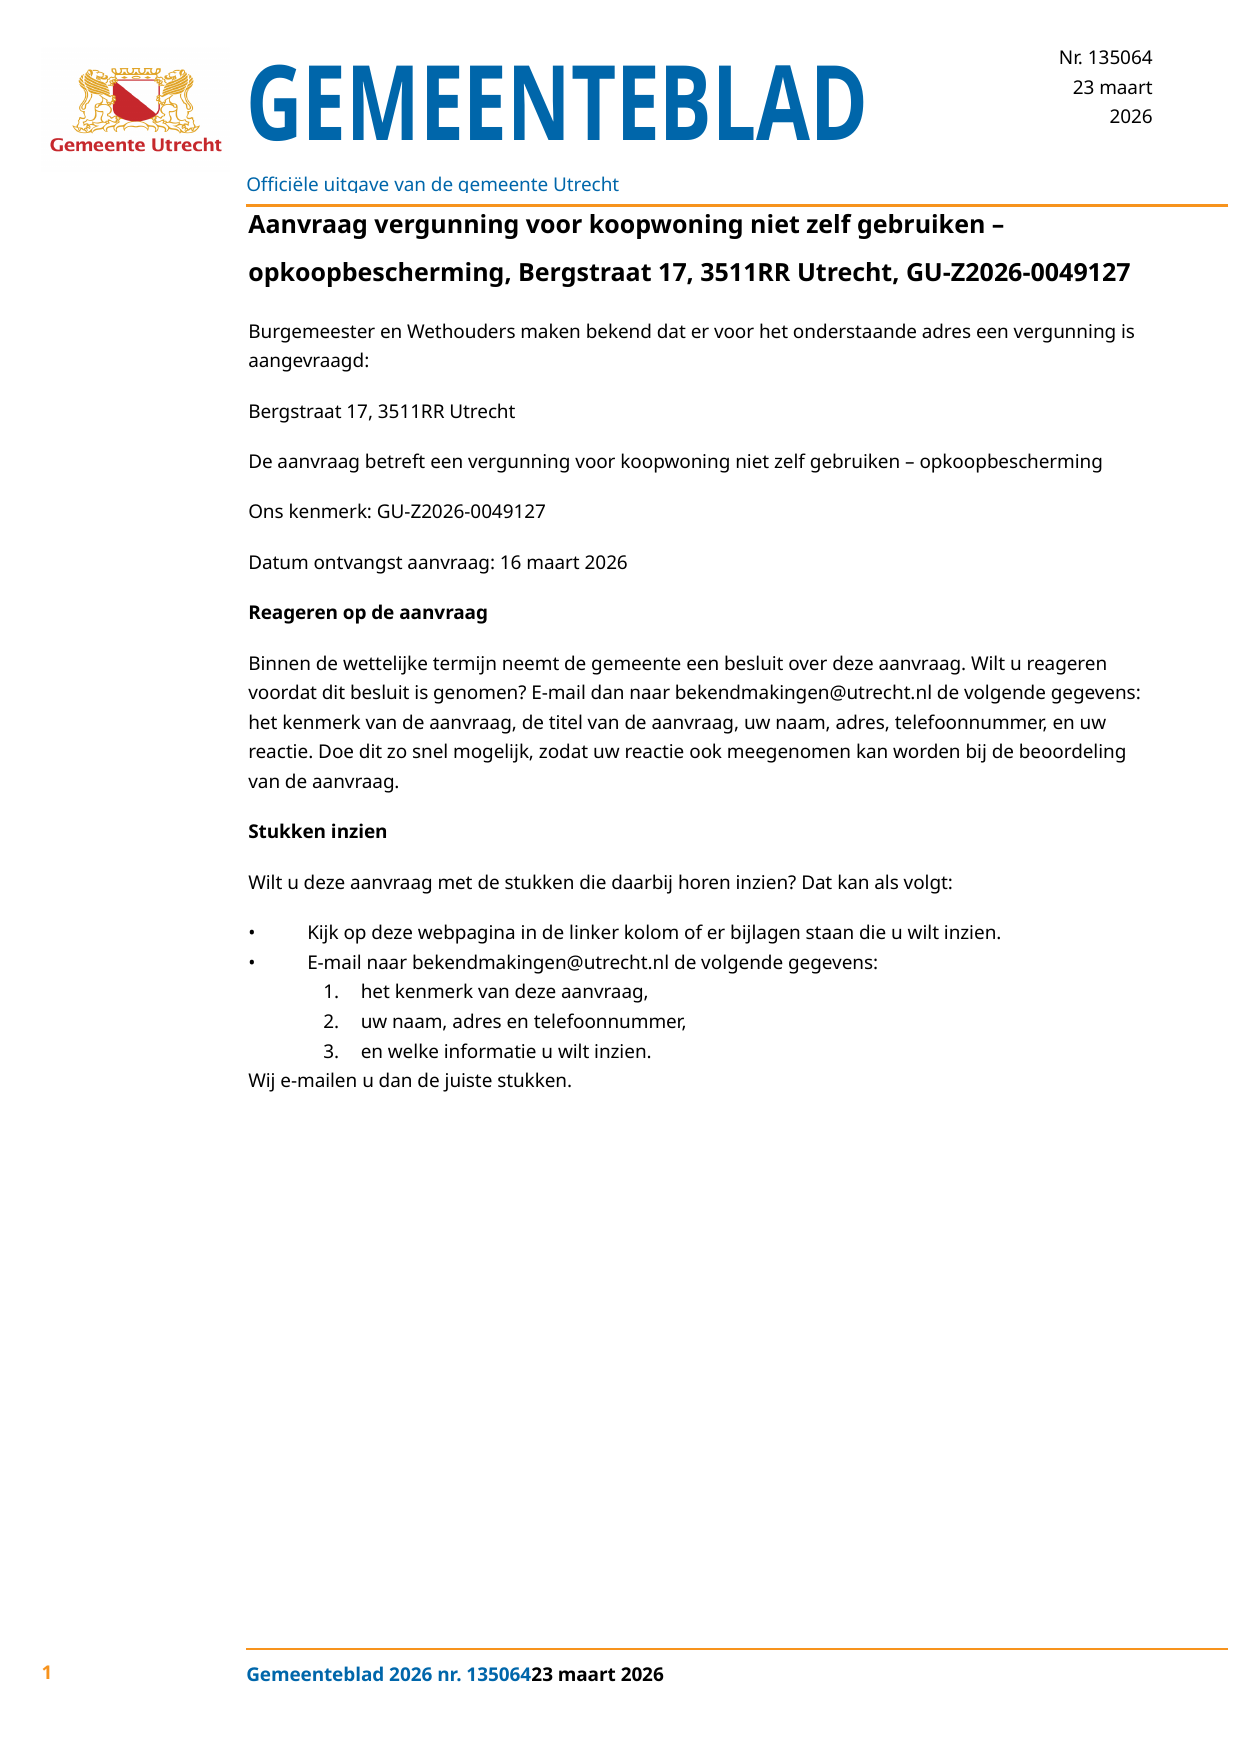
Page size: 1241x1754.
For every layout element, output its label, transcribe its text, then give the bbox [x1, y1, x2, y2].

text Burgemeester en Wethouders maken bekend dat er voor het onderstaande adres een vergunning is aangevraagd: [248, 318, 1152, 373]
text Reageren op de aanvraag [248, 599, 1152, 625]
list het kenmerk van deze aanvraag, [323, 979, 1152, 1004]
text Wij e-mailen u dan de juiste stukken. [248, 1067, 1152, 1093]
picture [41, 47, 231, 172]
list uw naam, adres en telefoonnummer, [323, 1008, 1152, 1034]
text Datum ontvangst aanvraag: 16 maart 2026 [248, 549, 1152, 575]
text Ons kenmerk: GU-Z2026-0049127 [248, 499, 1152, 524]
text Bergstraat 17, 3511RR Utrecht [248, 398, 1152, 424]
text De aanvraag betreft een vergunning voor koopwoning niet zelf gebruiken – opkoopbescherming [248, 448, 1152, 474]
text Stukken inzien [248, 819, 1152, 844]
text Binnen de wettelijke termijn neemt de gemeente een besluit over deze aanvraag. Wilt u reageren voordat dit besluit is genomen? E-mail dan naar bekendmakingen@utrecht.nl de volgende gegevens: het kenmerk van de aanvraag, de titel van de aanvraag, uw naam, adres, telefoonnummer, en uw reactie. Doe dit zo snel mogelijk, zodat uw reactie ook meegenomen kan worden bij de beoordeling van de aanvraag. [248, 650, 1152, 794]
list Kijk op deze webpagina in de linker kolom of er bijlagen staan die u wilt inzien. [248, 919, 1152, 945]
list en welke informatie u wilt inzien. [323, 1038, 1152, 1064]
text Aanvraag vergunning voor koopwoning niet zelf gebruiken – opkoopbescherming, Bergstraat 17, 3511RR Utrecht, GU-Z2026-0049127 [248, 207, 1152, 288]
text Wilt u deze aanvraag met de stukken die daarbij horen inzien? Dat kan als volgt: [248, 869, 1152, 895]
list E-mail naar bekendmakingen@utrecht.nl de volgende gegevens: [248, 949, 1152, 975]
